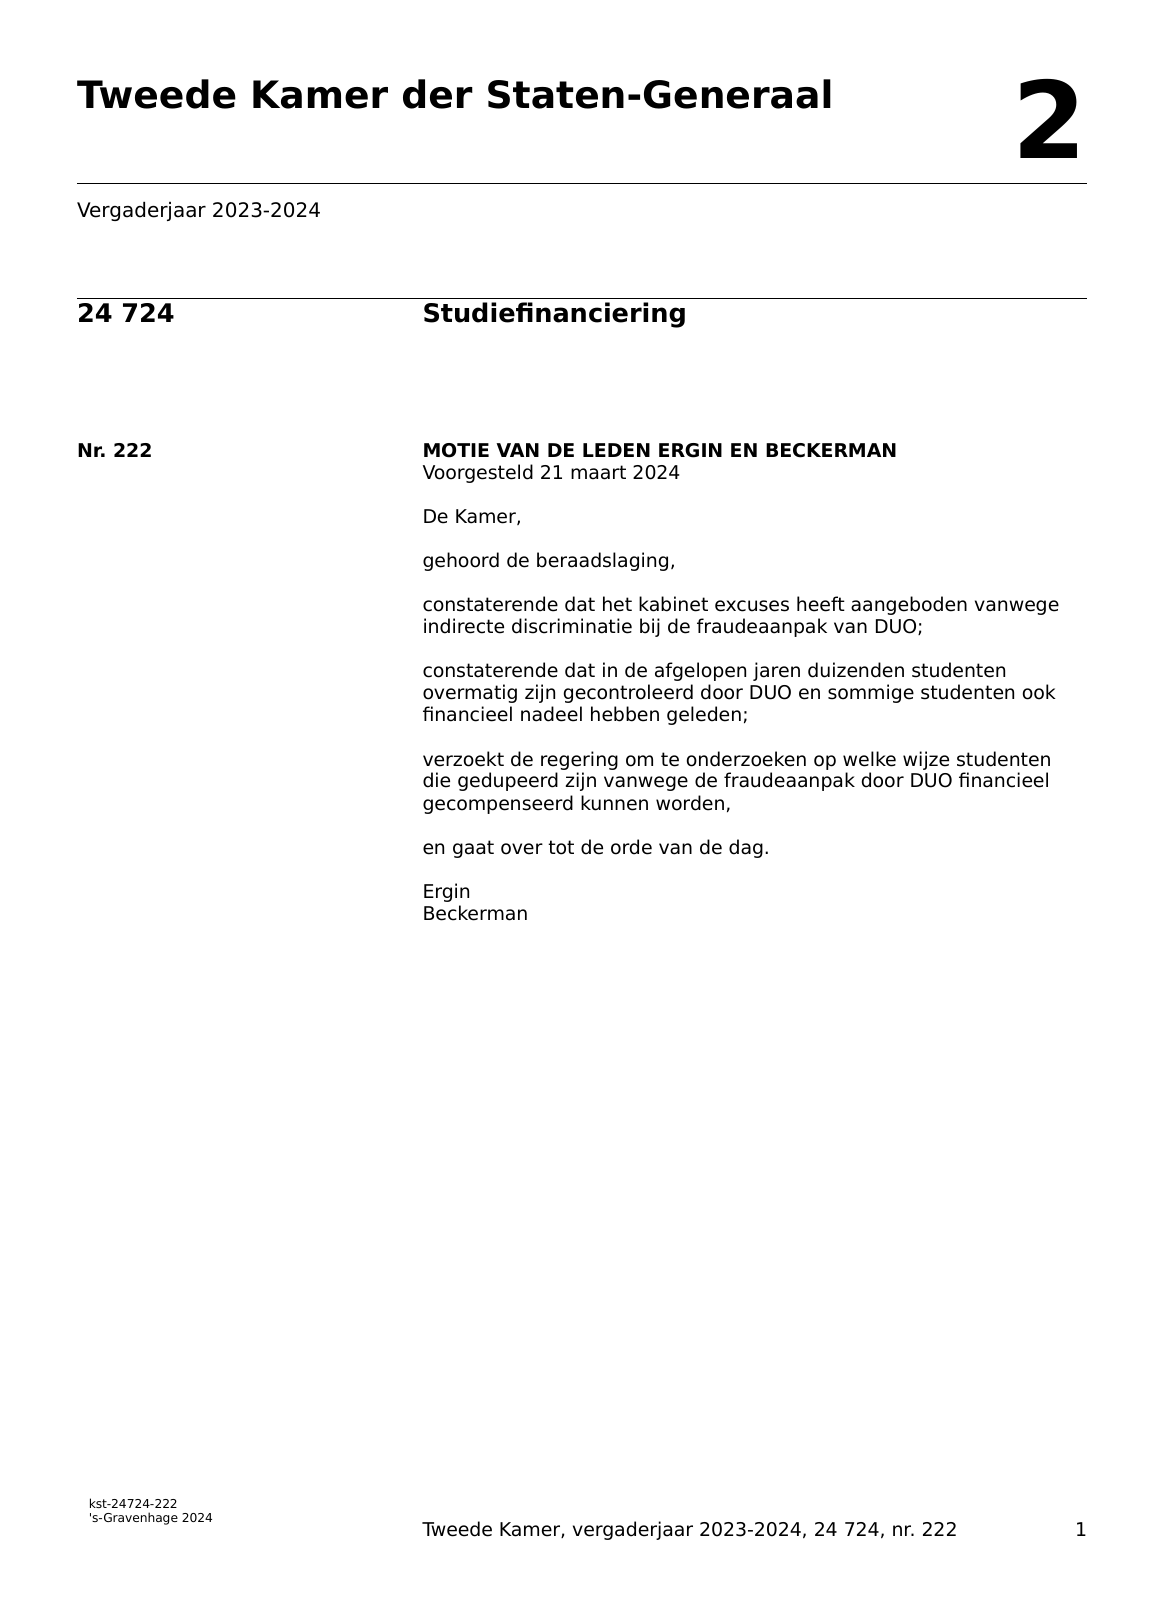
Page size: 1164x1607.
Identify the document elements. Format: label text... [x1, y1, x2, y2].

subtitle 24 724 Studiefinanciering [77, 299, 1087, 329]
text constaterende dat het kabinet excuses heeft aangeboden vanwege indirecte discriminatie bij de fraudeaanpak van DUO; [422, 594, 1087, 638]
text 's-Gravenhage 2024 [88, 1511, 323, 1525]
text en gaat over tot de orde van de dag. [422, 837, 1087, 858]
table_header 2 [886, 59, 1087, 183]
table_cell Vergaderjaar 2023-2024 [77, 184, 1087, 298]
subtitle Nr. 222 MOTIE VAN DE LEDEN ERGIN EN BECKERMAN [77, 440, 1087, 462]
text constaterende dat in de afgelopen jaren duizenden studenten overmatig zijn gecontroleerd door DUO en sommige studenten ook financieel nadeel hebben geleden; [422, 660, 1087, 726]
text Voorgesteld 21 maart 2024 [422, 462, 1087, 484]
text kst-24724-222 [88, 1497, 323, 1511]
table_header Tweede Kamer der Staten-Generaal [77, 59, 886, 183]
text gehoord de beraadslaging, [422, 550, 1087, 572]
text Beckerman [422, 903, 1087, 925]
text verzoekt de regering om te onderzoeken op welke wijze studenten die gedupeerd zijn vanwege de fraudeaanpak door DUO financieel gecompenseerd kunnen worden, [422, 748, 1087, 814]
text Ergin [422, 881, 1087, 903]
text De Kamer, [422, 506, 1087, 528]
